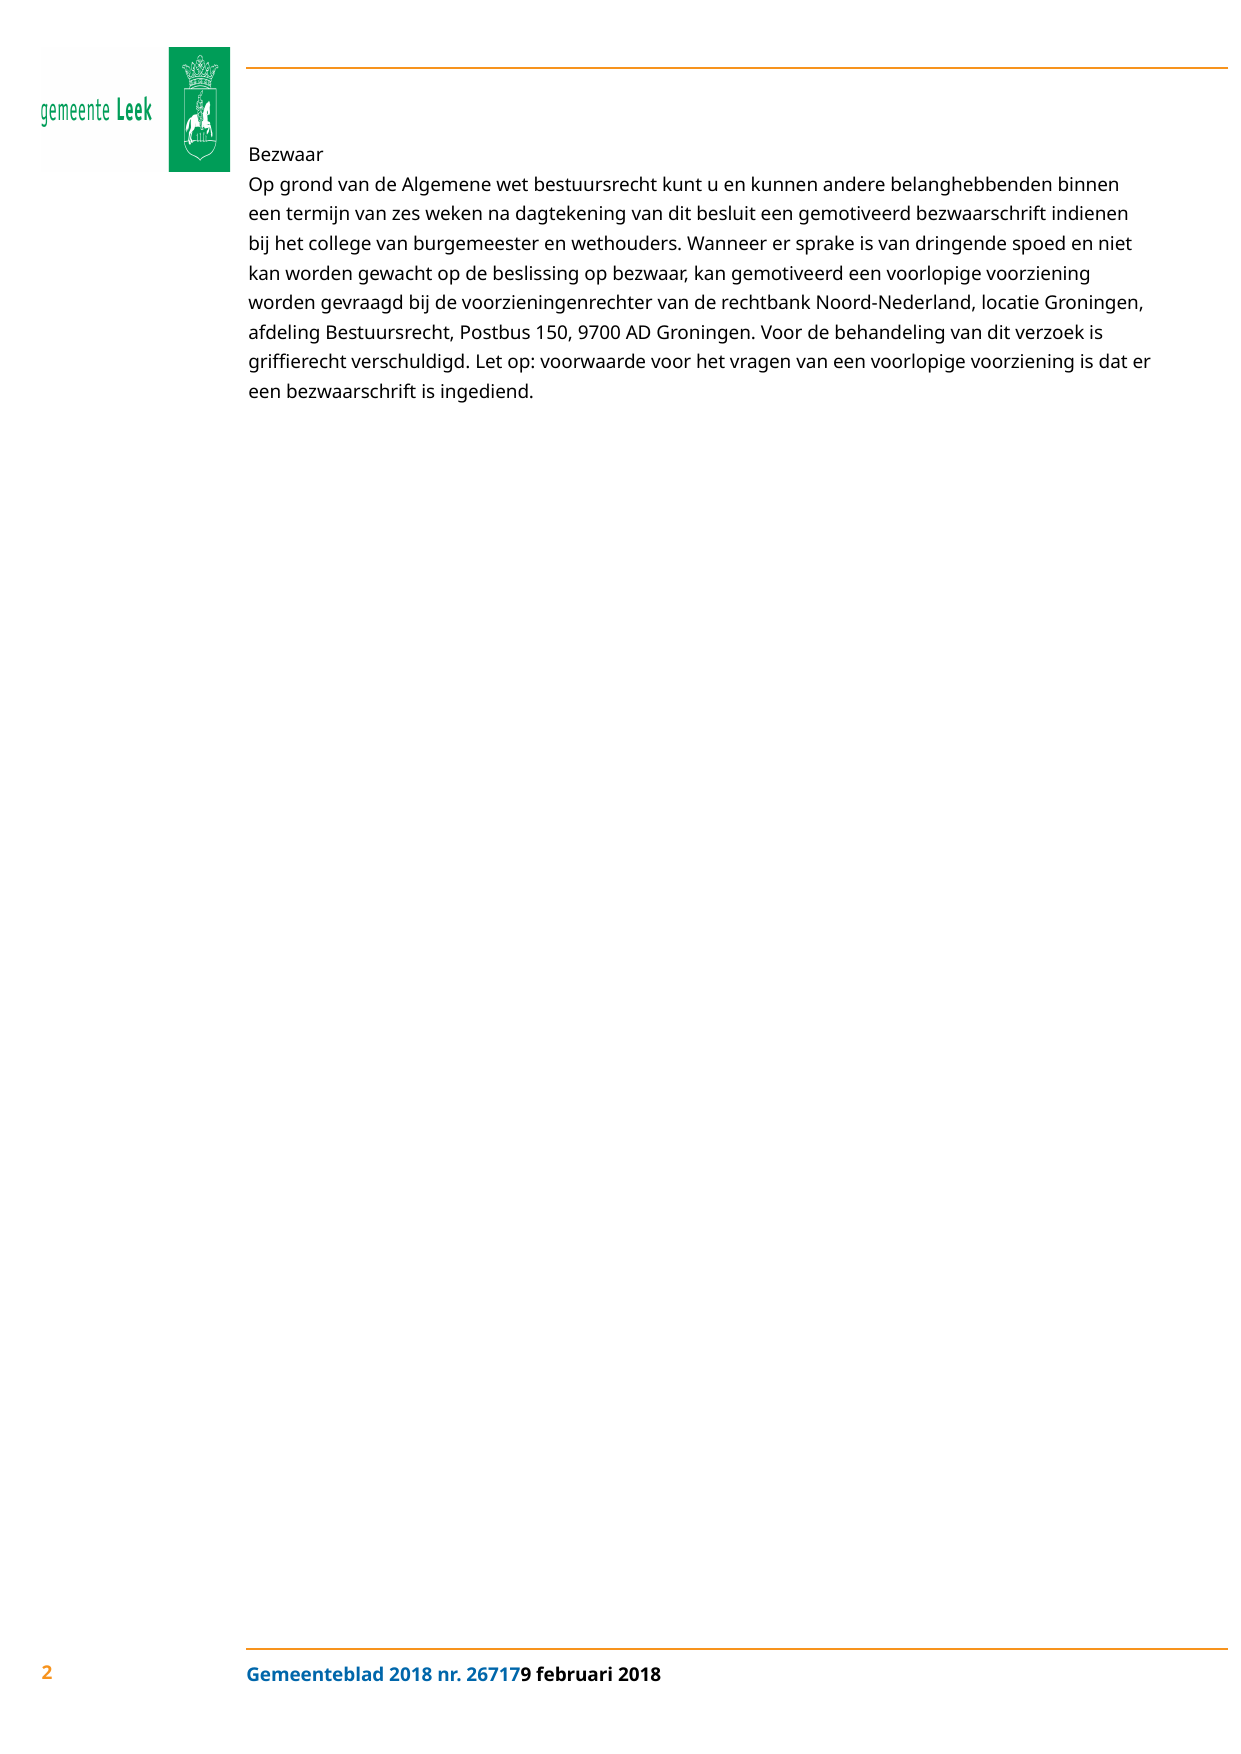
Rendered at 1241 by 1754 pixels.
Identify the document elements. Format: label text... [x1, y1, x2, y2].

picture [41, 47, 231, 172]
text Op grond van de Algemene wet bestuursrecht kunt u en kunnen andere belanghebbenden binnen een termijn van zes weken na dagtekening van dit besluit een gemotiveerd bezwaarschrift indienen bij het college van burgemeester en wethouders. Wanneer er sprake is van dringende spoed en niet kan worden gewacht op de beslissing op bezwaar, kan gemotiveerd een voorlopige voorziening worden gevraagd bij de voorzieningenrechter van de rechtbank Noord-Nederland, locatie Groningen, afdeling Bestuursrecht, Postbus 150, 9700 AD Groningen. Voor de behandeling van dit verzoek is griffierecht verschuldigd. Let op: voorwaarde voor het vragen van een voorlopige voorziening is dat er een bezwaarschrift is ingediend. [248, 171, 1152, 404]
text Bezwaar [248, 141, 1152, 167]
